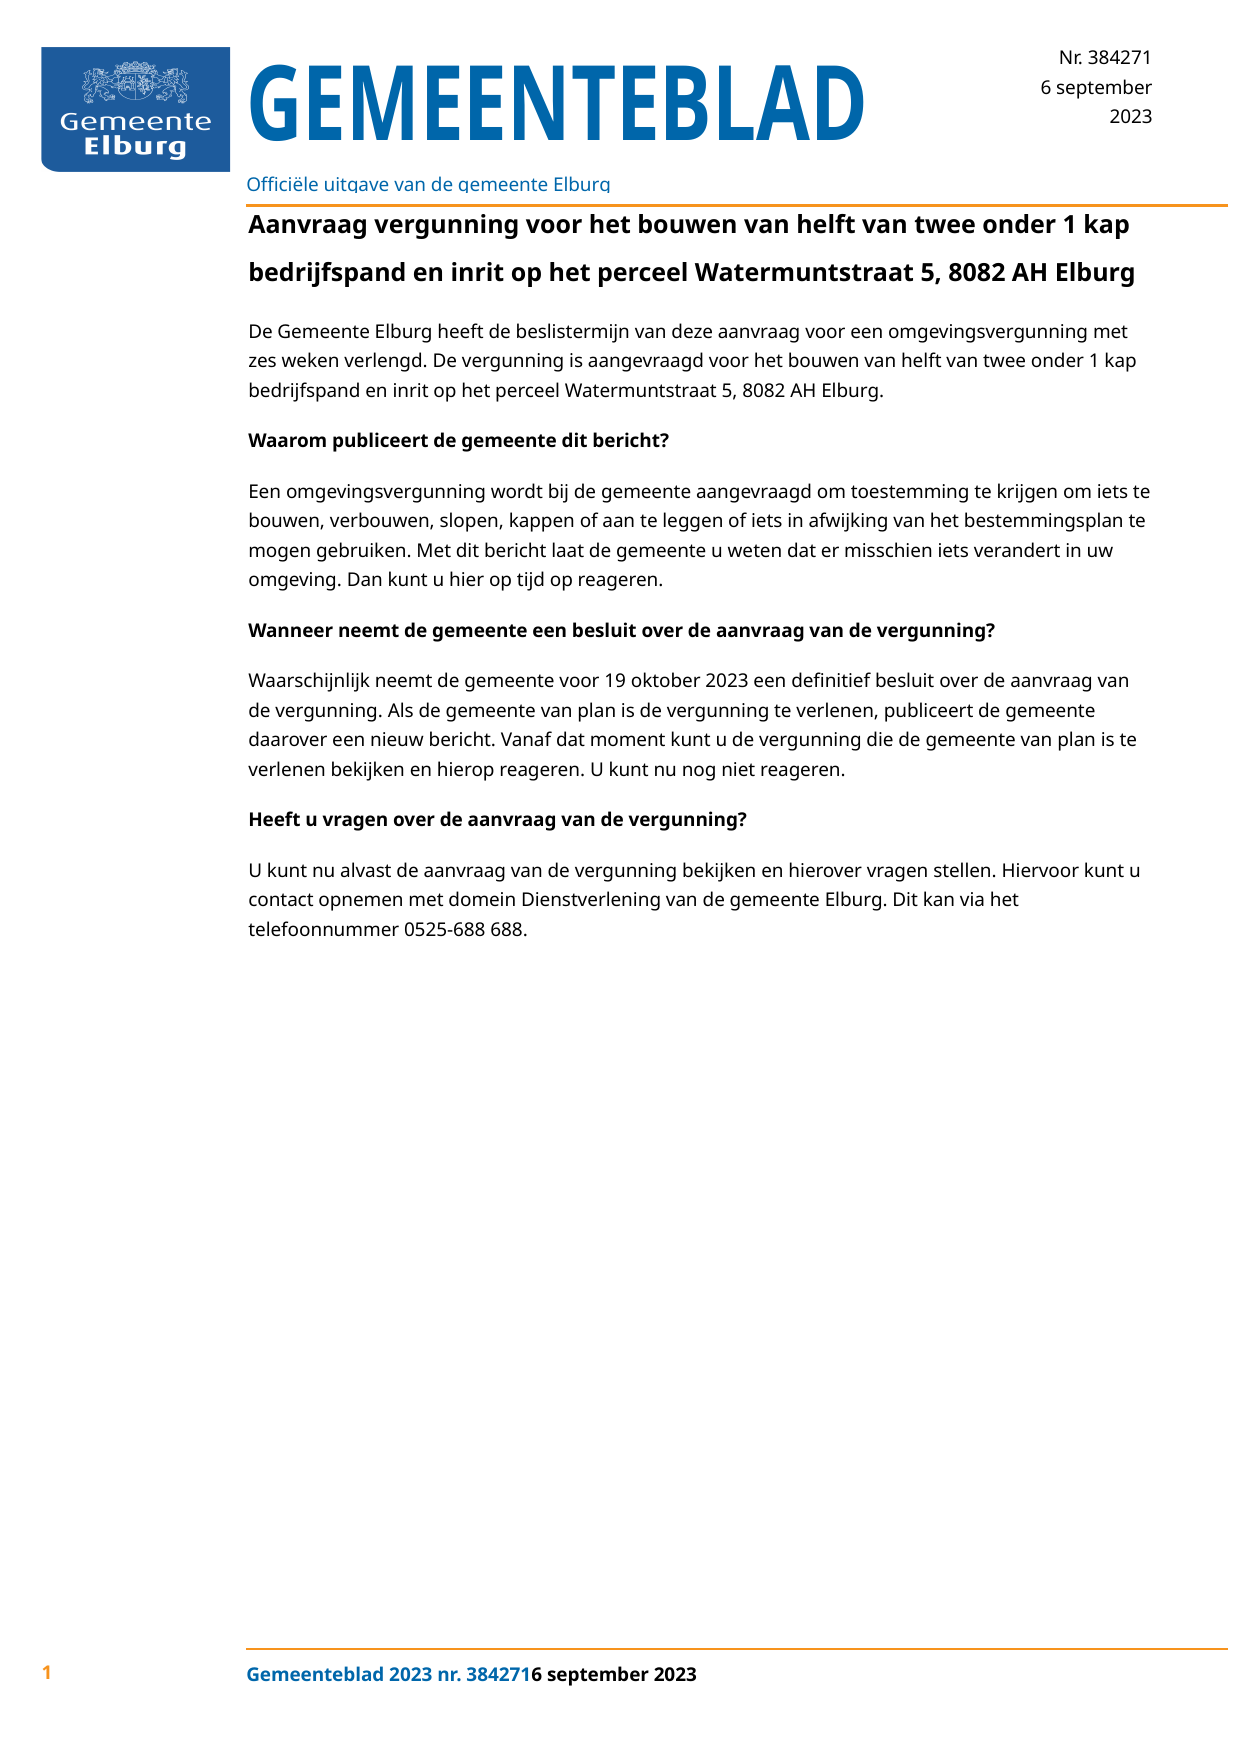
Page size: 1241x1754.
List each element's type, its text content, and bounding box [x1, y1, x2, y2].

text Heeft u vragen over de aanvraag van de vergunning? [248, 807, 1152, 832]
text Wanneer neemt de gemeente een besluit over de aanvraag van de vergunning? [248, 617, 1152, 643]
text Aanvraag vergunning voor het bouwen van helft van twee onder 1 kap bedrijfspand en inrit op het perceel Watermuntstraat 5, 8082 AH Elburg [248, 207, 1152, 288]
picture [41, 47, 231, 172]
text U kunt nu alvast de aanvraag van de vergunning bekijken en hierover vragen stellen. Hiervoor kunt u contact opnemen met domein Dienstverlening van de gemeente Elburg. Dit kan via het telefoonnummer 0525-688 688. [248, 857, 1152, 942]
text De Gemeente Elburg heeft de beslistermijn van deze aanvraag voor een omgevingsvergunning met zes weken verlengd. De vergunning is aangevraagd voor het bouwen van helft van twee onder 1 kap bedrijfspand en inrit op het perceel Watermuntstraat 5, 8082 AH Elburg. [248, 318, 1152, 403]
text Een omgevingsvergunning wordt bij de gemeente aangevraagd om toestemming te krijgen om iets te bouwen, verbouwen, slopen, kappen of aan te leggen of iets in afwijking van het bestemmingsplan te mogen gebruiken. Met dit bericht laat de gemeente u weten dat er misschien iets verandert in uw omgeving. Dan kunt u hier op tijd op reageren. [248, 478, 1152, 592]
text Waarschijnlijk neemt de gemeente voor 19 oktober 2023 een definitief besluit over de aanvraag van de vergunning. Als de gemeente van plan is de vergunning te verlenen, publiceert de gemeente daarover een nieuw bericht. Vanaf dat moment kunt u de vergunning die de gemeente van plan is te verlenen bekijken en hierop reageren. U kunt nu nog niet reageren. [248, 667, 1152, 782]
text Waarom publiceert de gemeente dit bericht? [248, 427, 1152, 453]
